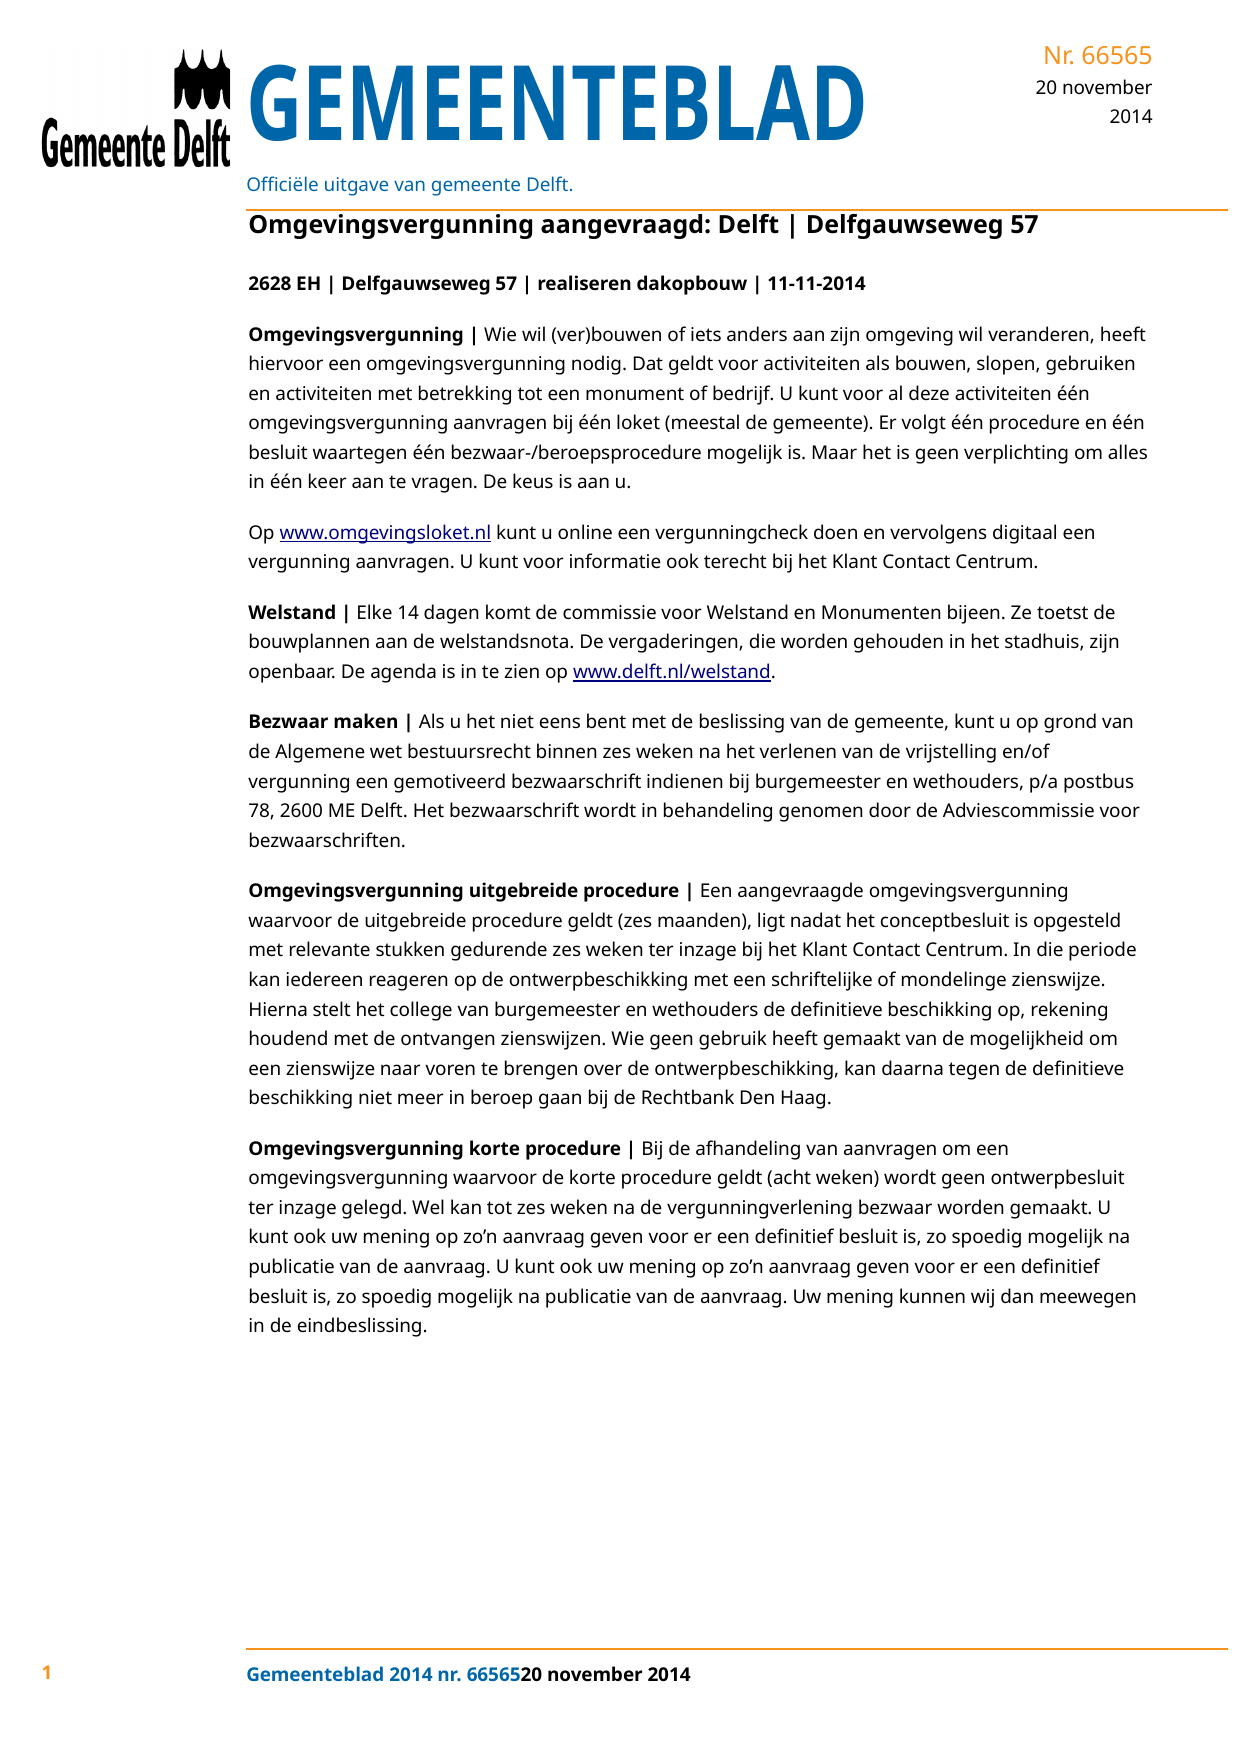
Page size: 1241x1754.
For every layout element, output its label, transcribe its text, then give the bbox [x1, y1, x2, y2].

text Omgevingsvergunning korte procedure | Bij de afhandeling van aanvragen om een omgevingsvergunning waarvoor de korte procedure geldt (acht weken) wordt geen ontwerpbesluit ter inzage gelegd. Wel kan tot zes weken na de vergunningverlening bezwaar worden gemaakt. U kunt ook uw mening op zo’n aanvraag geven voor er een definitief besluit is, zo spoedig mogelijk na publicatie van de aanvraag. U kunt ook uw mening op zo’n aanvraag geven voor er een definitief besluit is, zo spoedig mogelijk na publicatie van de aanvraag. Uw mening kunnen wij dan meewegen in de eindbeslissing. [248, 1135, 1152, 1338]
text Op www.omgevingsloket.nl kunt u online een vergunningcheck doen en vervolgens digitaal een vergunning aanvragen. U kunt voor informatie ook terecht bij het Klant Contact Centrum. [248, 519, 1152, 574]
text Omgevingsvergunning uitgebreide procedure | Een aangevraagde omgevingsvergunning waarvoor de uitgebreide procedure geldt (zes maanden), ligt nadat het conceptbesluit is opgesteld met relevante stukken gedurende zes weken ter inzage bij het Klant Contact Centrum. In die periode kan iedereen reageren op de ontwerpbeschikking met een schriftelijke of mondelinge zienswijze. Hierna stelt het college van burgemeester en wethouders de definitieve beschikking op, rekening houdend met de ontvangen zienswijzen. Wie geen gebruik heeft gemaakt van de mogelijkheid om een zienswijze naar voren te brengen over de ontwerpbeschikking, kan daarna tegen de definitieve beschikking niet meer in beroep gaan bij de Rechtbank Den Haag. [248, 877, 1152, 1110]
text 2628 EH | Delfgauwseweg 57 | realiseren dakopbouw | 11-11-2014 [248, 270, 1152, 296]
text Omgevingsvergunning | Wie wil (ver)bouwen of iets anders aan zijn omgeving wil veranderen, heeft hiervoor een omgevingsvergunning nodig. Dat geldt voor activiteiten als bouwen, slopen, gebruiken en activiteiten met betrekking tot een monument of bedrijf. U kunt voor al deze activiteiten één omgevingsvergunning aanvragen bij één loket (meestal de gemeente). Er volgt één procedure en één besluit waartegen één bezwaar-/beroepsprocedure mogelijk is. Maar het is geen verplichting om alles in één keer aan te vragen. De keus is aan u. [248, 321, 1152, 494]
picture [41, 47, 231, 172]
text Welstand | Elke 14 dagen komt de commissie voor Welstand en Monumenten bijeen. Ze toetst de bouwplannen aan de welstandsnota. De vergaderingen, die worden gehouden in het stadhuis, zijn openbaar. De agenda is in te zien op www.delft.nl/welstand. [248, 599, 1152, 684]
text Bezwaar maken | Als u het niet eens bent met de beslissing van de gemeente, kunt u op grond van de Algemene wet bestuursrecht binnen zes weken na het verlenen van de vrijstelling en/of vergunning een gemotiveerd bezwaarschrift indienen bij burgemeester en wethouders, p/a postbus 78, 2600 ME Delft. Het bezwaarschrift wordt in behandeling genomen door de Adviescommissie voor bezwaarschriften. [248, 709, 1152, 853]
text Omgevingsvergunning aangevraagd: Delft | Delfgauwseweg 57 [248, 211, 1152, 241]
